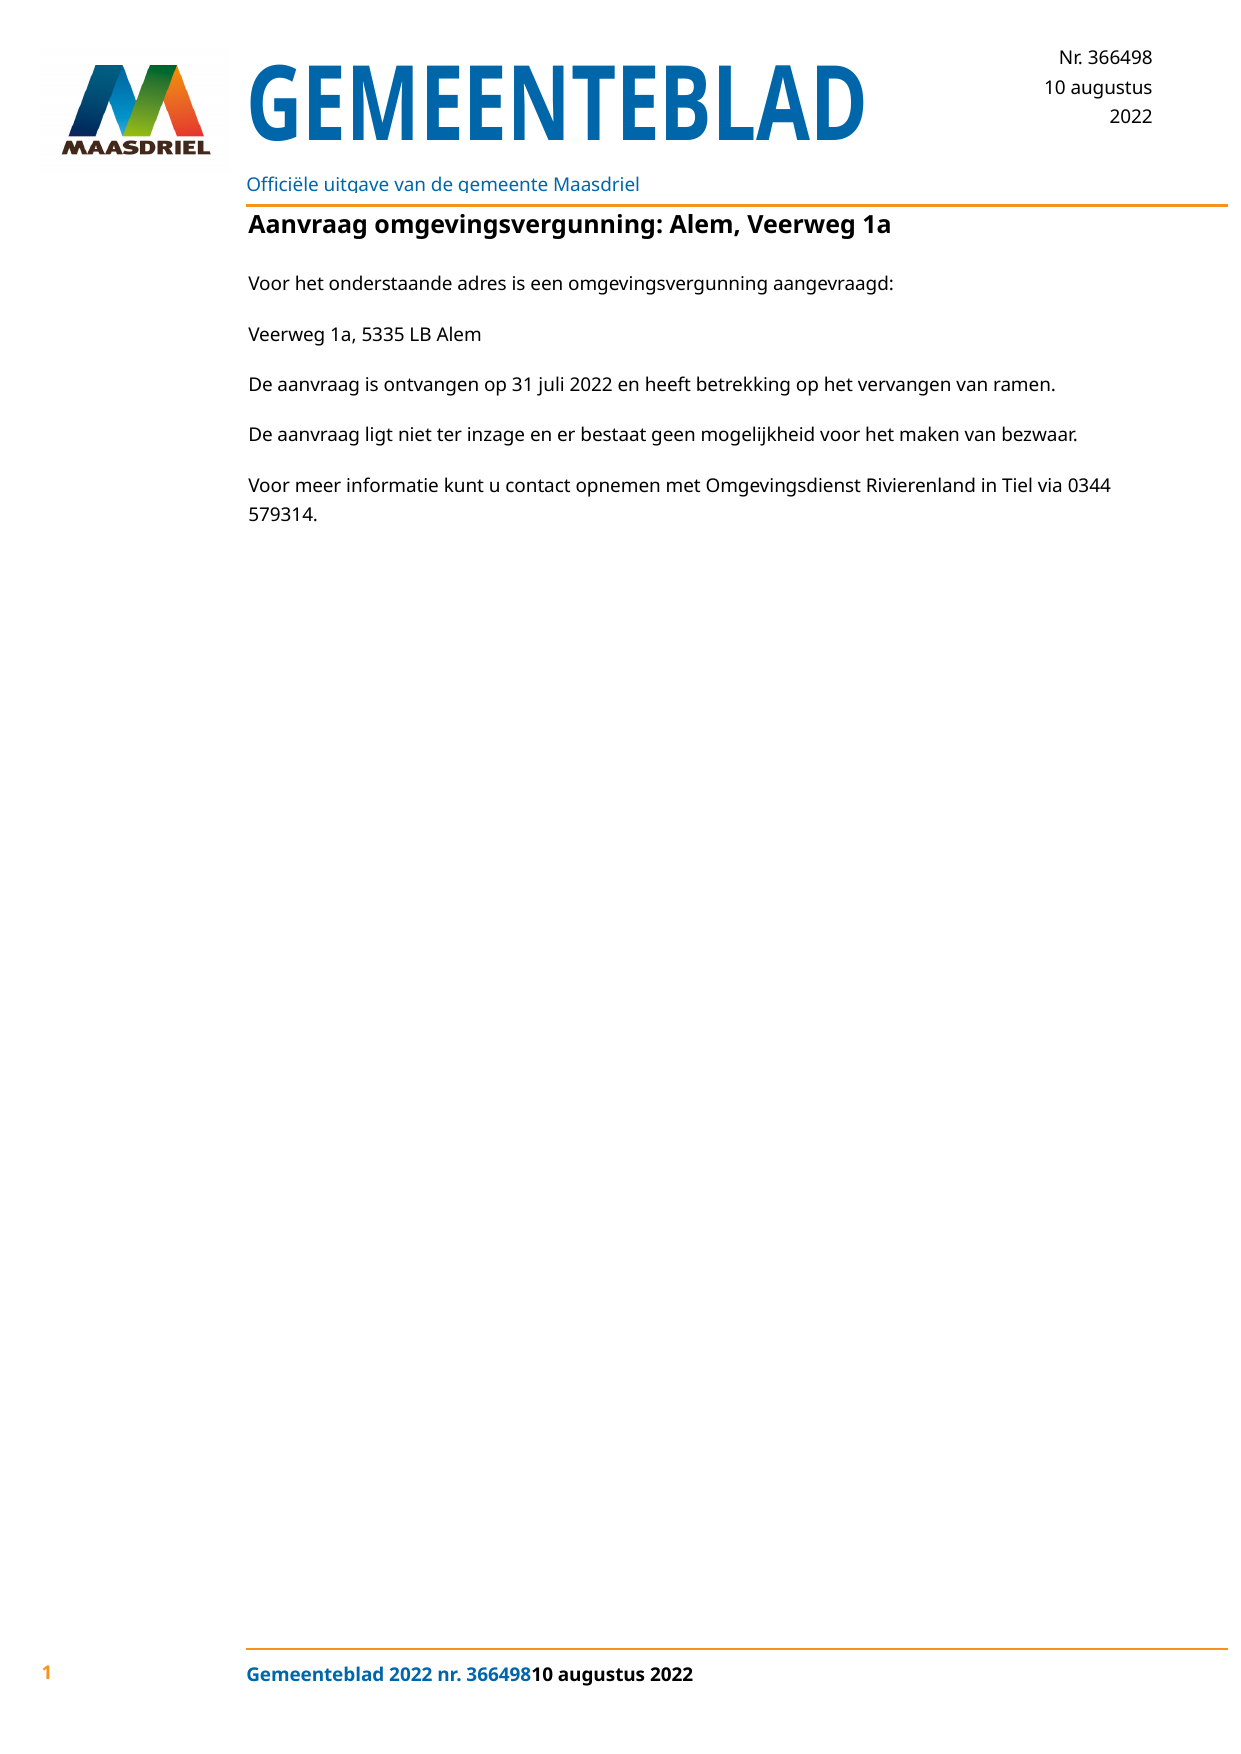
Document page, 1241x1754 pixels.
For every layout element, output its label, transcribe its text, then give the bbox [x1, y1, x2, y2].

picture [41, 47, 231, 172]
text Veerweg 1a, 5335 LB Alem [248, 321, 1152, 346]
text De aanvraag ligt niet ter inzage en er bestaat geen mogelijkheid voor het maken van bezwaar. [248, 422, 1152, 447]
text Aanvraag omgevingsvergunning: Alem, Veerweg 1a [248, 207, 1152, 241]
text Voor het onderstaande adres is een omgevingsvergunning aangevraagd: [248, 270, 1152, 296]
text De aanvraag is ontvangen op 31 juli 2022 en heeft betrekking op het vervangen van ramen. [248, 371, 1152, 397]
text Voor meer informatie kunt u contact opnemen met Omgevingsdienst Rivierenland in Tiel via 0344 579314. [248, 472, 1152, 527]
